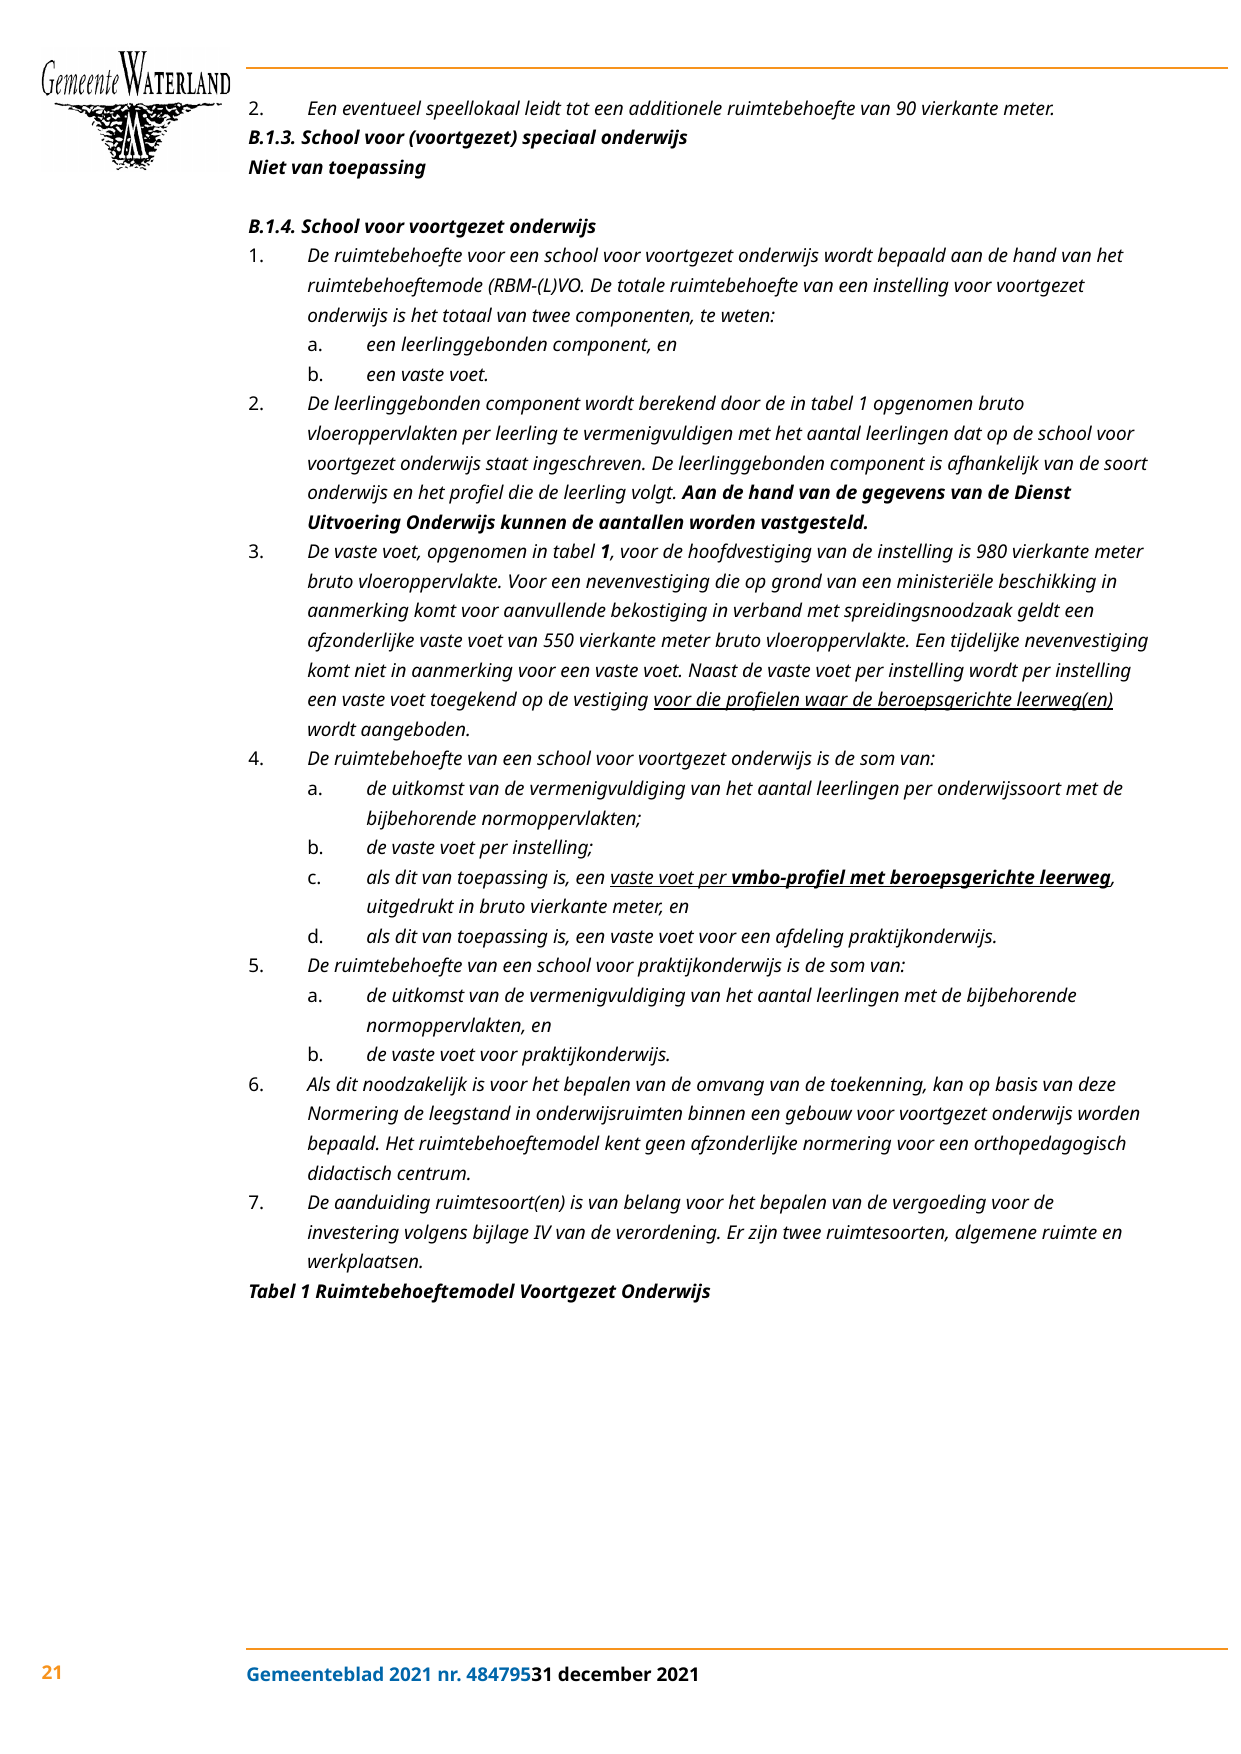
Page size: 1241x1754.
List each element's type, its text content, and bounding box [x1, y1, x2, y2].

picture [41, 47, 231, 172]
list De ruimtebehoefte voor een school voor voortgezet onderwijs wordt bepaald aan de hand van het ruimtebehoeftemode (RBM-(L)VO. De totale ruimtebehoefte van een instelling voor voortgezet onderwijs is het totaal van twee componenten, te weten: [248, 243, 1152, 328]
list een vaste voet. [307, 361, 1152, 387]
list De aanduiding ruimtesoort(en) is van belang voor het bepalen van de vergoeding voor de investering volgens bijlage IV van de verordening. Er zijn twee ruimtesoorten, algemene ruimte en werkplaatsen. [248, 1189, 1152, 1274]
text Tabel 1 Ruimtebehoeftemodel Voortgezet Onderwijs [248, 1278, 1152, 1304]
text B.1.3. School voor (voortgezet) speciaal onderwijs [248, 124, 1152, 150]
list de uitkomst van de vermenigvuldiging van het aantal leerlingen per onderwijssoort met de bijbehorende normoppervlakten; [307, 775, 1152, 831]
list Als dit noodzakelijk is voor het bepalen van de omvang van de toekenning, kan op basis van deze Normering de leegstand in onderwijsruimten binnen een gebouw voor voortgezet onderwijs worden bepaald. Het ruimtebehoeftemodel kent geen afzonderlijke normering voor een orthopedagogisch didactisch centrum. [248, 1071, 1152, 1186]
list de uitkomst van de vermenigvuldiging van het aantal leerlingen met de bijbehorende normoppervlakten, en [307, 982, 1152, 1038]
text Niet van toepassing [248, 154, 1152, 180]
list De ruimtebehoefte van een school voor praktijkonderwijs is de som van: [248, 953, 1152, 978]
list de vaste voet per instelling; [307, 834, 1152, 860]
list als dit van toepassing is, een vaste voet voor een afdeling praktijkonderwijs. [307, 923, 1152, 949]
list De ruimtebehoefte van een school voor voortgezet onderwijs is de som van: [248, 746, 1152, 771]
list de vaste voet voor praktijkonderwijs. [307, 1041, 1152, 1067]
text B.1.4. School voor voortgezet onderwijs [248, 213, 1152, 239]
list Een eventueel speellokaal leidt tot een additionele ruimtebehoefte van 90 vierkante meter. [248, 95, 1152, 121]
list een leerlinggebonden component, en [307, 331, 1152, 357]
list De vaste voet, opgenomen in tabel 1, voor de hoofdvestiging van de instelling is 980 vierkante meter bruto vloeroppervlakte. Voor een nevenvestiging die op grond van een ministeriële beschikking in aanmerking komt voor aanvullende bekostiging in verband met spreidingsnoodzaak geldt een afzonderlijke vaste voet van 550 vierkante meter bruto vloeroppervlakte. Een tijdelijke nevenvestiging komt niet in aanmerking voor een vaste voet. Naast de vaste voet per instelling wordt per instelling een vaste voet toegekend op de vestiging voor die profielen waar de beroepsgerichte leerweg(en) wordt aangeboden. [248, 538, 1152, 742]
list De leerlinggebonden component wordt berekend door de in tabel 1 opgenomen bruto vloeroppervlakten per leerling te vermenigvuldigen met het aantal leerlingen dat op de school voor voortgezet onderwijs staat ingeschreven. De leerlinggebonden component is afhankelijk van de soort onderwijs en het profiel die de leerling volgt. Aan de hand van de gegevens van de Dienst Uitvoering Onderwijs kunnen de aantallen worden vastgesteld. [248, 391, 1152, 535]
list als dit van toepassing is, een vaste voet per vmbo-profiel met beroepsgerichte leerweg, uitgedrukt in bruto vierkante meter, en [307, 864, 1152, 919]
